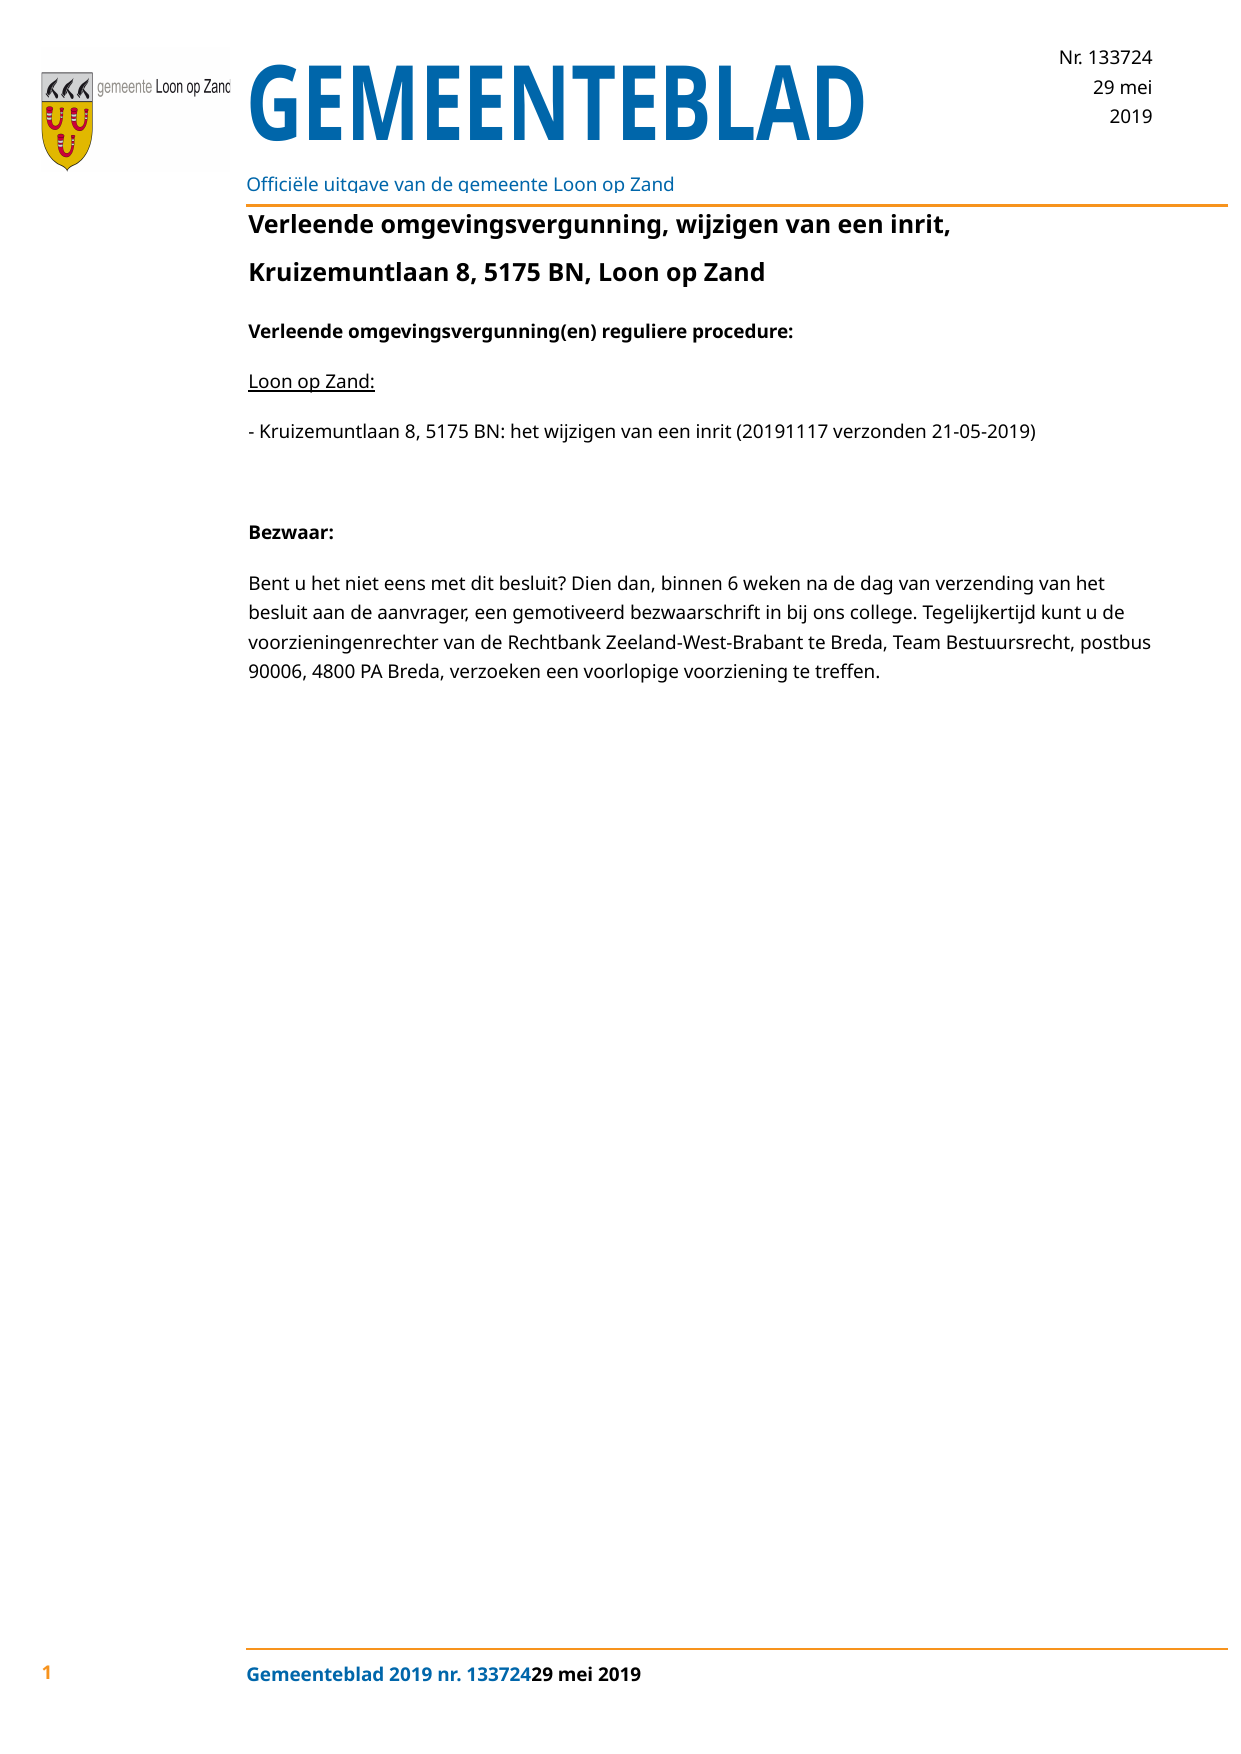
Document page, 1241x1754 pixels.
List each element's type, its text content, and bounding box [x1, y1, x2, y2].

picture [41, 47, 231, 172]
text Bezwaar: [248, 519, 1152, 545]
text Verleende omgevingsvergunning, wijzigen van een inrit, Kruizemuntlaan 8, 5175 BN, Loon op Zand [248, 207, 1152, 288]
text Verleende omgevingsvergunning(en) reguliere procedure: [248, 318, 1152, 344]
text Bent u het niet eens met dit besluit? Dien dan, binnen 6 weken na de dag van verzending van het besluit aan de aanvrager, een gemotiveerd bezwaarschrift in bij ons college. Tegelijkertijd kunt u de voorzieningenrechter van de Rechtbank Zeeland-West-Brabant te Breda, Team Bestuursrecht, postbus 90006, 4800 PA Breda, verzoeken een voorlopige voorziening te treffen. [248, 570, 1152, 684]
text - Kruizemuntlaan 8, 5175 BN: het wijzigen van een inrit (20191117 verzonden 21-05-2019) [248, 419, 1152, 444]
text Loon op Zand: [248, 368, 1152, 394]
